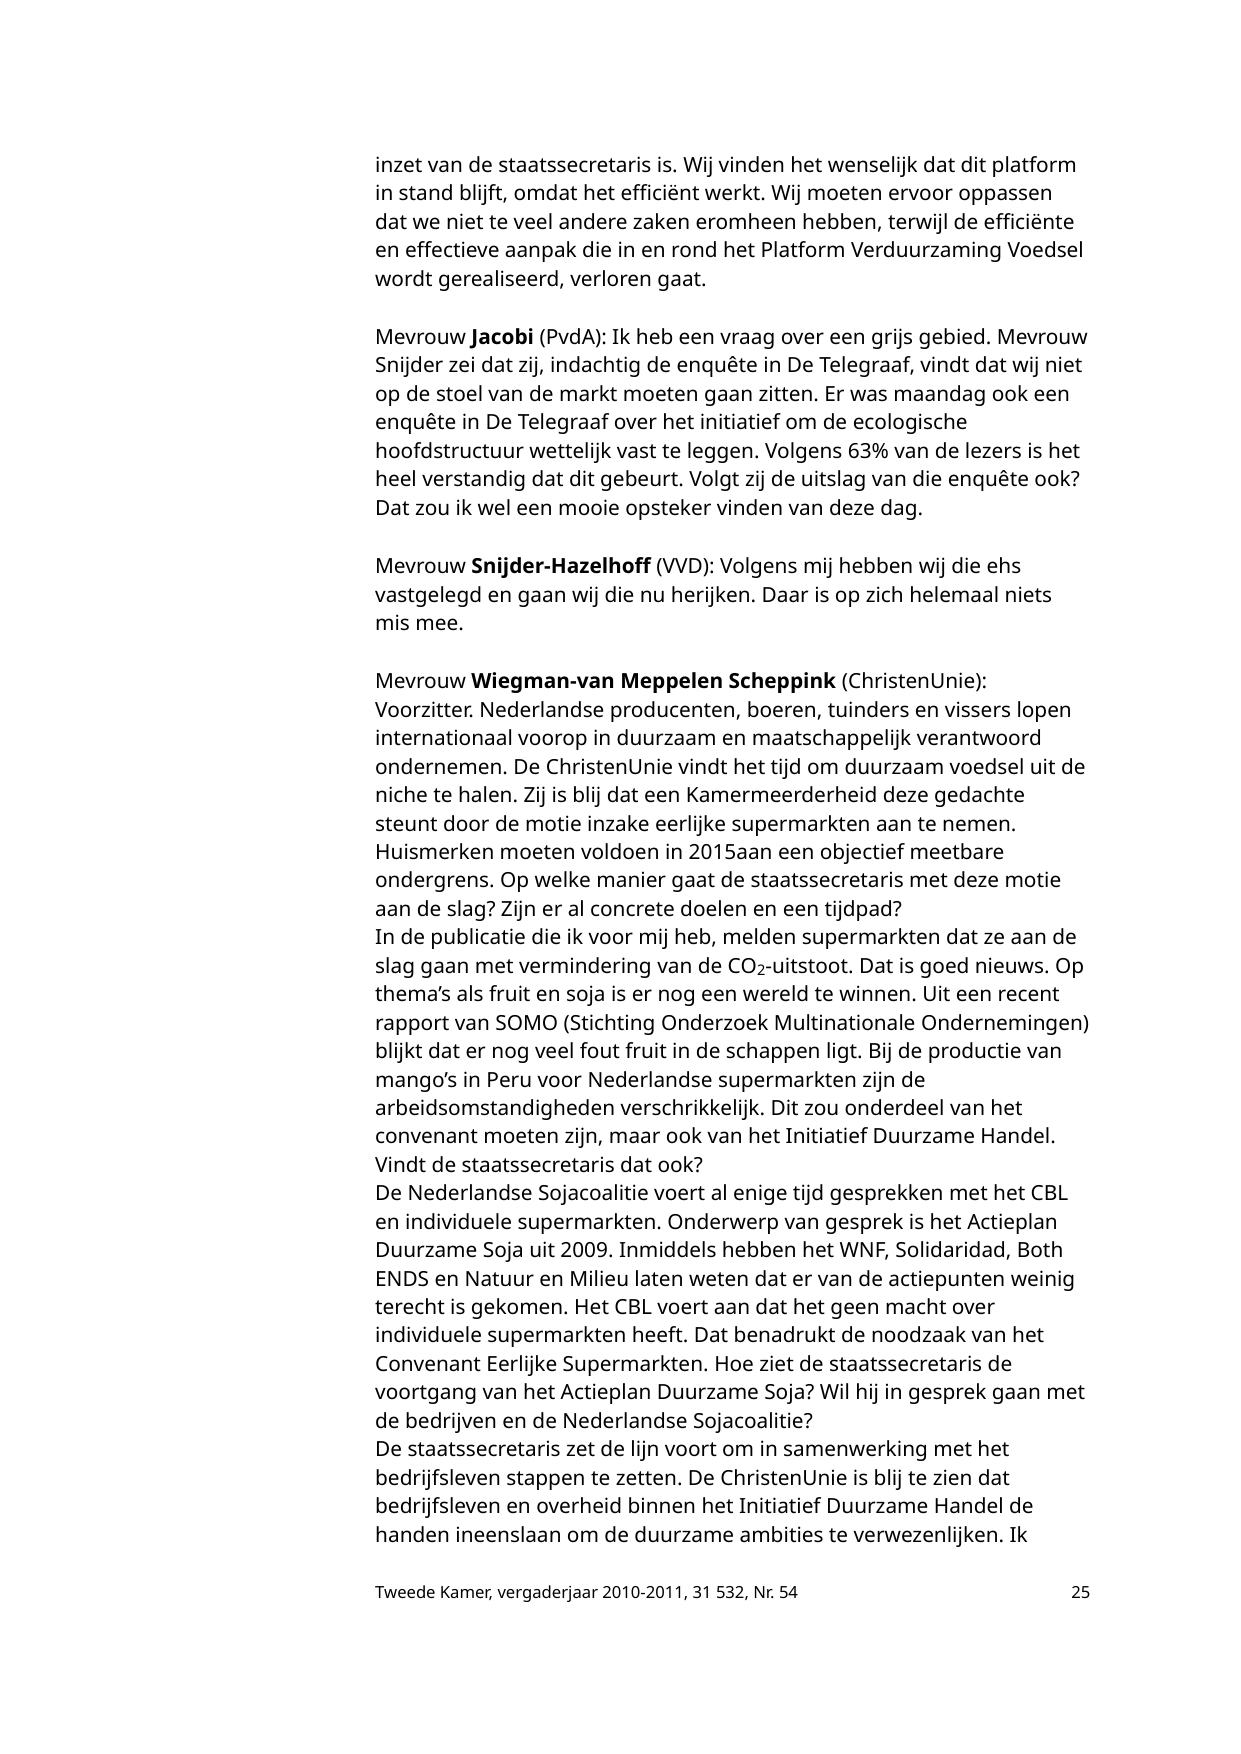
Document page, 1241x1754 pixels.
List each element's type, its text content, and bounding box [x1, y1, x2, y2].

text In de publicatie die ik voor mij heb, melden supermarkten dat ze aan de slag gaan met vermindering van de CO2-uitstoot. Dat is goed nieuws. Op thema’s als fruit en soja is er nog een wereld te winnen. Uit een recent rapport van SOMO (Stichting Onderzoek Multinationale Ondernemingen) blijkt dat er nog veel fout fruit in de schappen ligt. Bij de productie van mango’s in Peru voor Nederlandse supermarkten zijn de arbeidsomstandigheden verschrikkelijk. Dit zou onderdeel van het convenant moeten zijn, maar ook van het Initiatief Duurzame Handel. Vindt de staatssecretaris dat ook? [375, 922, 1090, 1178]
text Mevrouw Jacobi (PvdA): Ik heb een vraag over een grijs gebied. Mevrouw Snijder zei dat zij, indachtig de enquête in De Telegraaf, vindt dat wij niet op de stoel van de markt moeten gaan zitten. Er was maandag ook een enquête in De Telegraaf over het initiatief om de ecologische hoofdstructuur wettelijk vast te leggen. Volgens 63% van de lezers is het heel verstandig dat dit gebeurt. Volgt zij de uitslag van die enquête ook? Dat zou ik wel een mooie opsteker vinden van deze dag. [375, 322, 1090, 521]
text De staatssecretaris zet de lijn voort om in samenwerking met het bedrijfsleven stappen te zetten. De ChristenUnie is blij te zien dat bedrijfsleven en overheid binnen het Initiatief Duurzame Handel de handen ineenslaan om de duurzame ambities te verwezenlijken. Ik [375, 1434, 1090, 1548]
text inzet van de staatssecretaris is. Wij vinden het wenselijk dat dit platform in stand blijft, omdat het efficiënt werkt. Wij moeten ervoor oppassen dat we niet te veel andere zaken eromheen hebben, terwijl de efficiënte en effectieve aanpak die in en rond het Platform Verduurzaming Voedsel wordt gerealiseerd, verloren gaat. [375, 150, 1090, 292]
text Mevrouw Snijder-Hazelhoff (VVD): Volgens mij hebben wij die ehs vastgelegd en gaan wij die nu herijken. Daar is op zich helemaal niets mis mee. [375, 551, 1090, 637]
text Mevrouw Wiegman-van Meppelen Scheppink (ChristenUnie): Voorzitter. Nederlandse producenten, boeren, tuinders en vissers lopen internationaal voorop in duurzaam en maatschappelijk verantwoord ondernemen. De ChristenUnie vindt het tijd om duurzaam voedsel uit de niche te halen. Zij is blij dat een Kamermeerderheid deze gedachte steunt door de motie inzake eerlijke supermarkten aan te nemen. Huismerken moeten voldoen in 2015aan een objectief meetbare ondergrens. Op welke manier gaat de staatssecretaris met deze motie aan de slag? Zijn er al concrete doelen en een tijdpad? [375, 667, 1090, 922]
text De Nederlandse Sojacoalitie voert al enige tijd gesprekken met het CBL en individuele supermarkten. Onderwerp van gesprek is het Actieplan Duurzame Soja uit 2009. Inmiddels hebben het WNF, Solidaridad, Both ENDS en Natuur en Milieu laten weten dat er van de actiepunten weinig terecht is gekomen. Het CBL voert aan dat het geen macht over individuele supermarkten heeft. Dat benadrukt de noodzaak van het Convenant Eerlijke Supermarkten. Hoe ziet de staatssecretaris de voortgang van het Actieplan Duurzame Soja? Wil hij in gesprek gaan met de bedrijven en de Nederlandse Sojacoalitie? [375, 1178, 1090, 1434]
